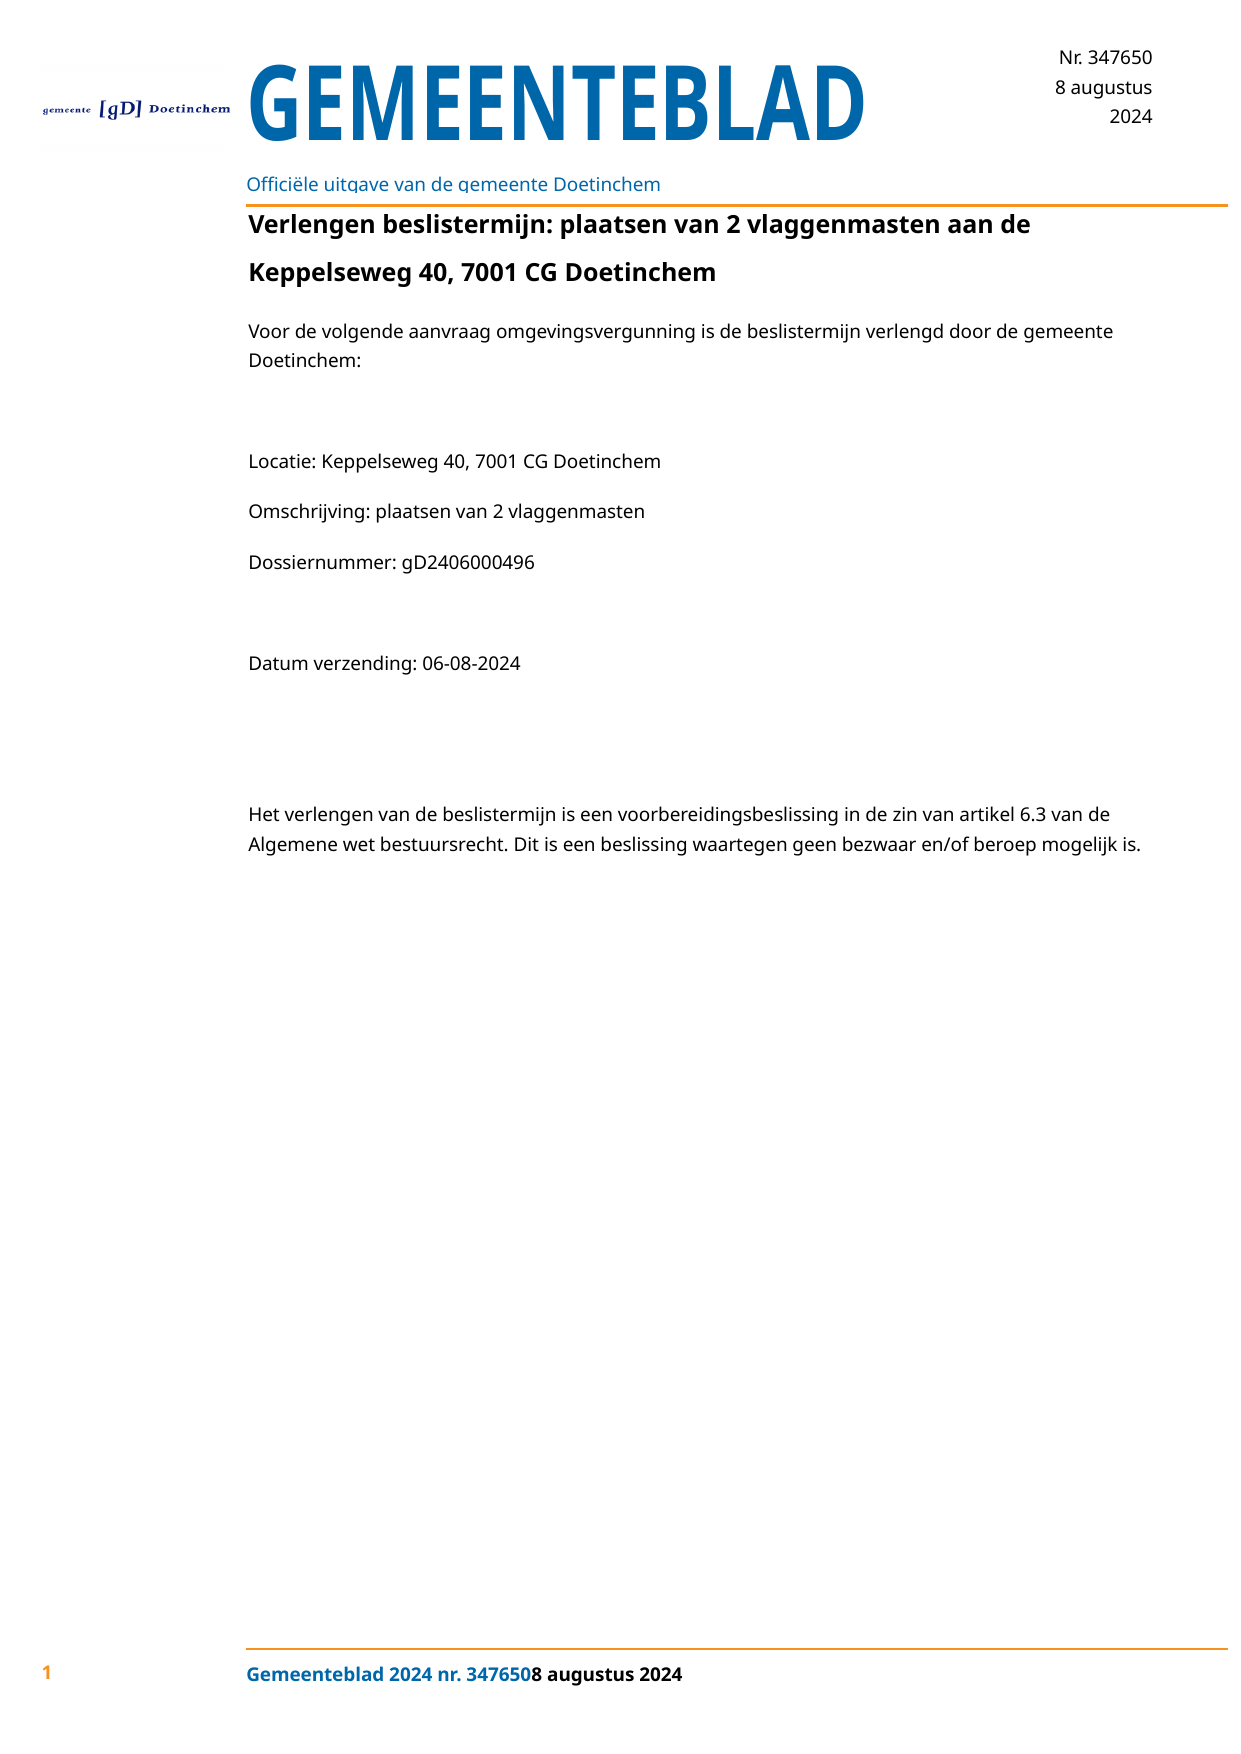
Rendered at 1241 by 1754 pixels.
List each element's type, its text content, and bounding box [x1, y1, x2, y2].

text Het verlengen van de beslistermijn is een voorbereidingsbeslissing in de zin van artikel 6.3 van de Algemene wet bestuursrecht. Dit is een beslissing waartegen geen bezwaar en/of beroep mogelijk is. [248, 801, 1152, 857]
picture [41, 47, 231, 172]
text Verlengen beslistermijn: plaatsen van 2 vlaggenmasten aan de Keppelseweg 40, 7001 CG Doetinchem [248, 207, 1152, 288]
text Datum verzending: 06-08-2024 [248, 650, 1152, 676]
text Dossiernummer: gD2406000496 [248, 549, 1152, 575]
text Omschrijving: plaatsen van 2 vlaggenmasten [248, 499, 1152, 524]
text Locatie: Keppelseweg 40, 7001 CG Doetinchem [248, 448, 1152, 474]
text Voor de volgende aanvraag omgevingsvergunning is de beslistermijn verlengd door de gemeente Doetinchem: [248, 318, 1152, 373]
